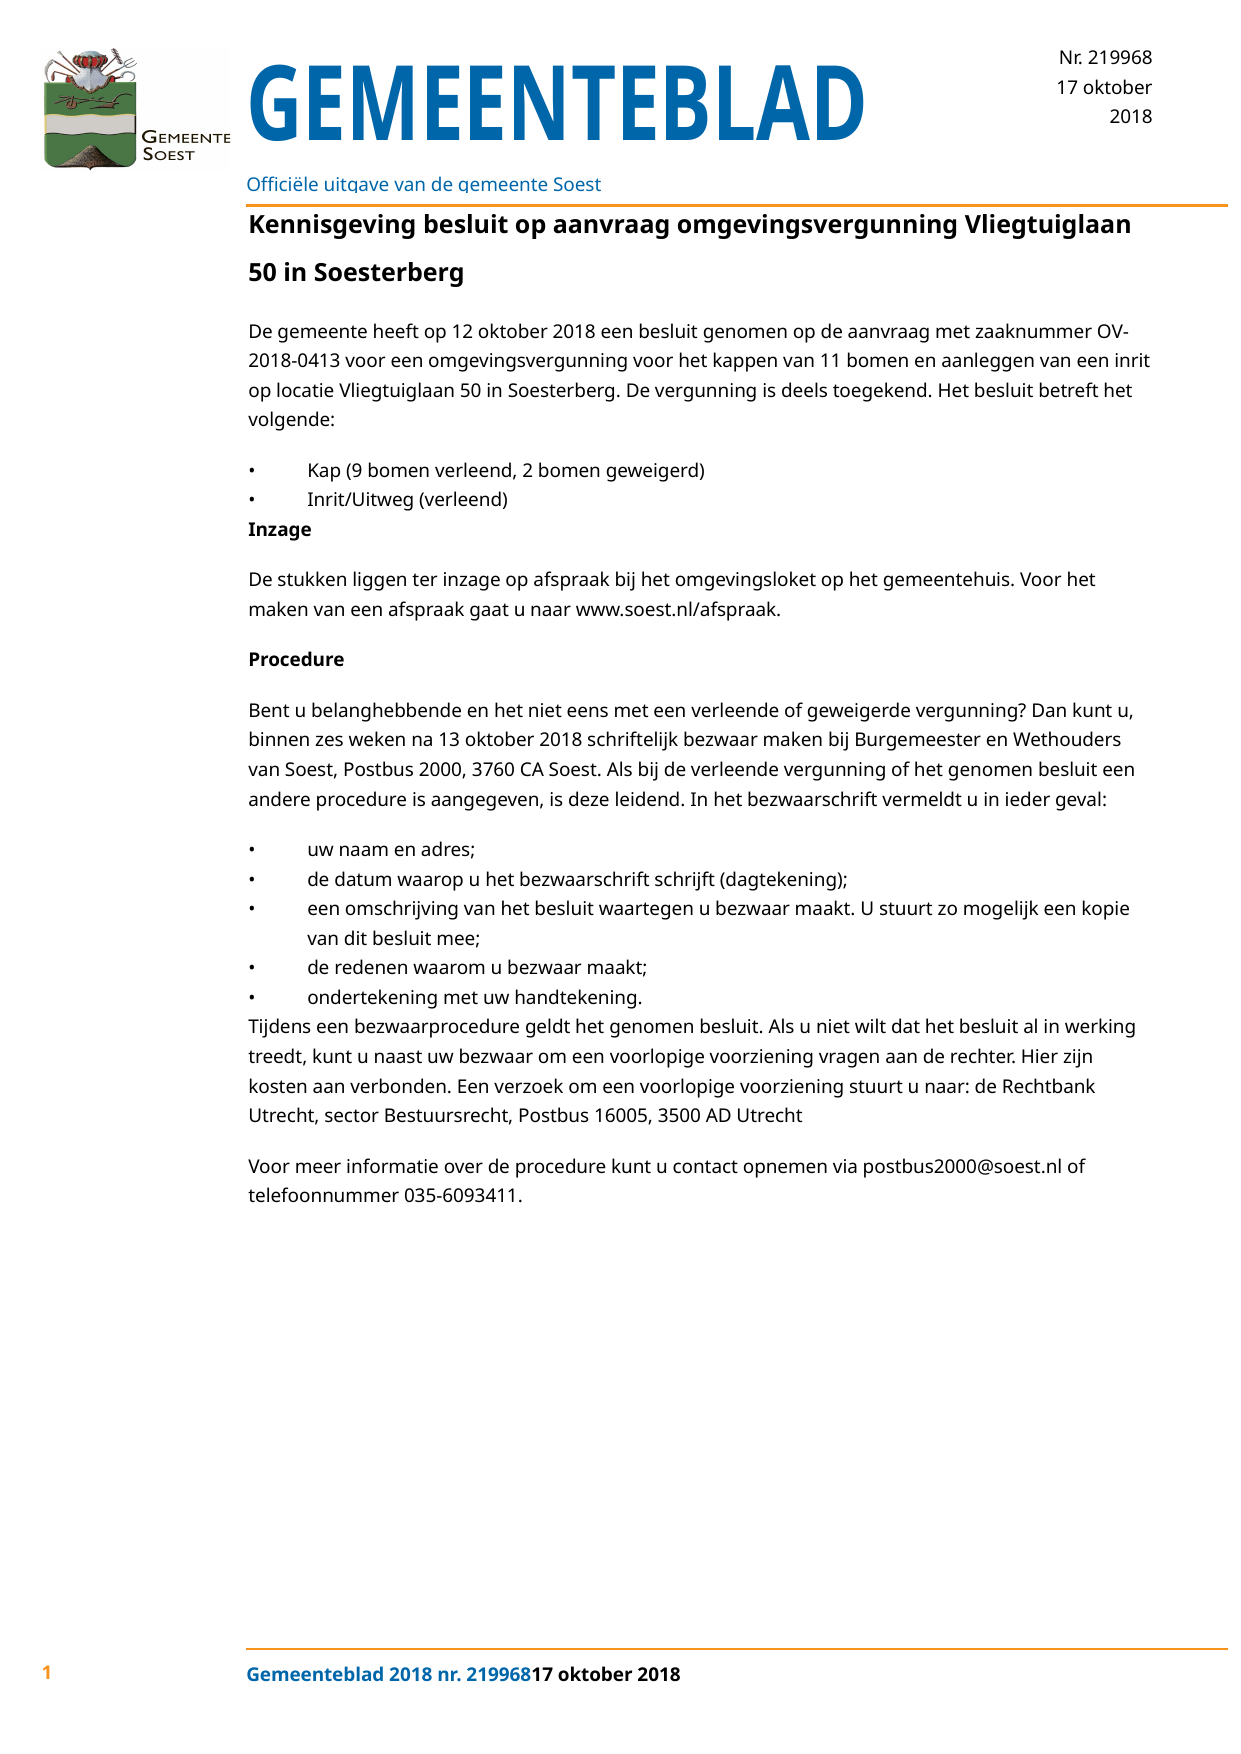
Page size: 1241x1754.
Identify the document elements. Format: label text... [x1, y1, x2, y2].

text Inzage [248, 516, 1152, 542]
text Bent u belanghebbende en het niet eens met een verleende of geweigerde vergunning? Dan kunt u, binnen zes weken na 13 oktober 2018 schriftelijk bezwaar maken bij Burgemeester en Wethouders van Soest, Postbus 2000, 3760 CA Soest. Als bij de verleende vergunning of het genomen besluit een andere procedure is aangegeven, is deze leidend. In het bezwaarschrift vermeldt u in ieder geval: [248, 697, 1152, 812]
text Tijdens een bezwaarprocedure geldt het genomen besluit. Als u niet wilt dat het besluit al in werking treedt, kunt u naast uw bezwaar om een voorlopige voorziening vragen aan de rechter. Hier zijn kosten aan verbonden. Een verzoek om een voorlopige voorziening stuurt u naar: de Rechtbank Utrecht, sector Bestuursrecht, Postbus 16005, 3500 AD Utrecht [248, 1014, 1152, 1128]
list ondertekening met uw handtekening. [248, 984, 1152, 1010]
text De gemeente heeft op 12 oktober 2018 een besluit genomen op de aanvraag met zaaknummer OV-2018-0413 voor een omgevingsvergunning voor het kappen van 11 bomen en aanleggen van een inrit op locatie Vliegtuiglaan 50 in Soesterberg. De vergunning is deels toegekend. Het besluit betreft het volgende: [248, 318, 1152, 432]
text Voor meer informatie over de procedure kunt u contact opnemen via postbus2000@soest.nl of telefoonnummer 035-6093411. [248, 1153, 1152, 1208]
text Procedure [248, 647, 1152, 672]
list uw naam en adres; [248, 836, 1152, 862]
list Inrit/Uitweg (verleend) [248, 487, 1152, 512]
text De stukken liggen ter inzage op afspraak bij het omgevingsloket op het gemeentehuis. Voor het maken van een afspraak gaat u naar www.soest.nl/afspraak. [248, 567, 1152, 622]
list de redenen waarom u bezwaar maakt; [248, 954, 1152, 980]
list de datum waarop u het bezwaarschrift schrijft (dagtekening); [248, 866, 1152, 892]
list Kap (9 bomen verleend, 2 bomen geweigerd) [248, 457, 1152, 483]
text Kennisgeving besluit op aanvraag omgevingsvergunning Vliegtuiglaan 50 in Soesterberg [248, 207, 1152, 288]
list een omschrijving van het besluit waartegen u bezwaar maakt. U stuurt zo mogelijk een kopie van dit besluit mee; [248, 895, 1152, 951]
picture [41, 47, 231, 172]
